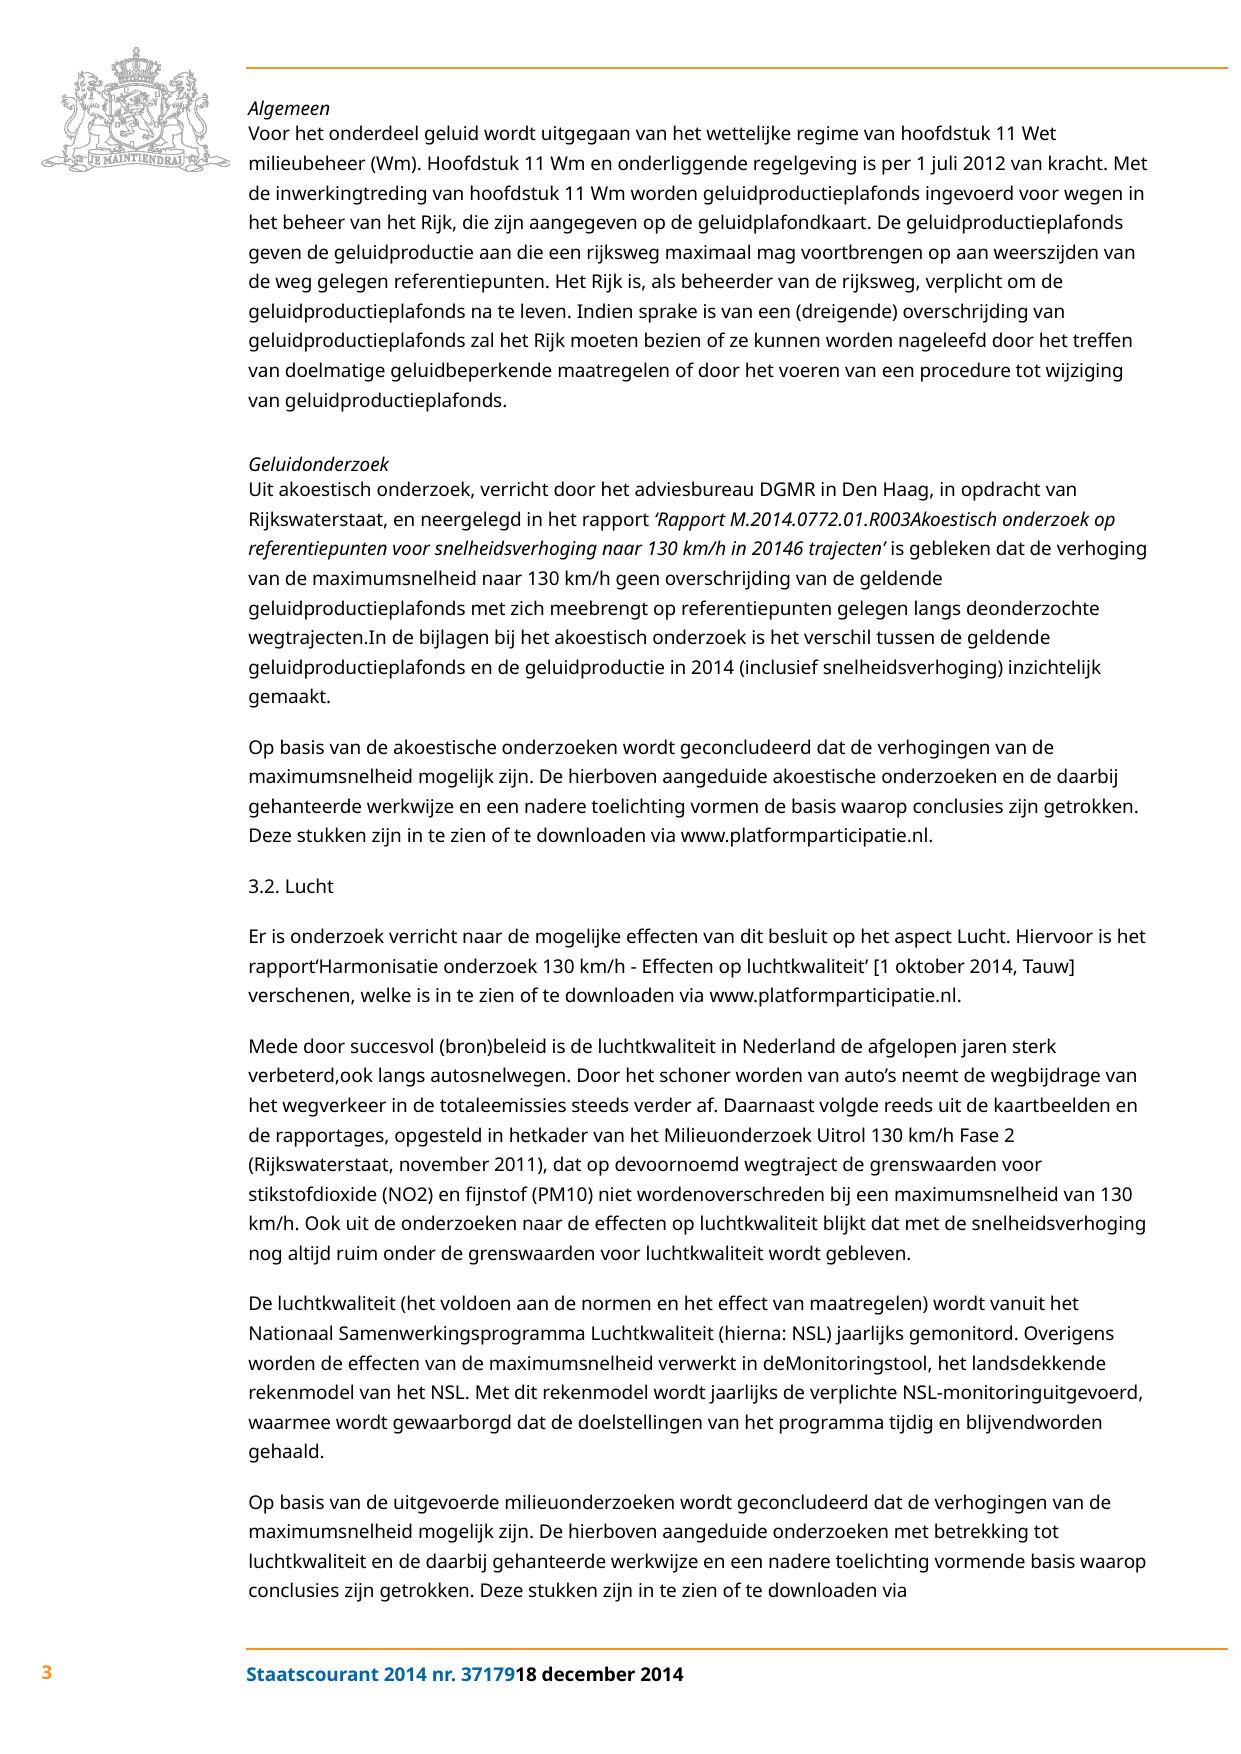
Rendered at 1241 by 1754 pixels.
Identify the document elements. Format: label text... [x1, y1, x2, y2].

text Op basis van de uitgevoerde milieuonderzoeken wordt geconcludeerd dat de verhogingen van de maximumsnelheid mogelijk zijn. De hierboven aangeduide onderzoeken met betrekking tot luchtkwaliteit en de daarbij gehanteerde werkwijze en een nadere toelichting vormende basis waarop conclusies zijn getrokken. Deze stukken zijn in te zien of te downloaden via [248, 1489, 1152, 1603]
picture [41, 47, 231, 172]
text Mede door succesvol (bron)beleid is de luchtkwaliteit in Nederland de afgelopen jaren sterk verbeterd,ook langs autosnelwegen. Door het schoner worden van auto’s neemt de wegbijdrage van het wegverkeer in de totaleemissies steeds verder af. Daarnaast volgde reeds uit de kaartbeelden en de rapportages, opgesteld in hetkader van het Milieuonderzoek Uitrol 130 km/h Fase 2 (Rijkswaterstaat, november 2011), dat op devoornoemd wegtraject de grenswaarden voor stikstofdioxide (NO2) en fijnstof (PM10) niet wordenoverschreden bij een maximumsnelheid van 130 km/h. Ook uit de onderzoeken naar de effecten op luchtkwaliteit blijkt dat met de snelheidsverhoging nog altijd ruim onder de grenswaarden voor luchtkwaliteit wordt gebleven. [248, 1033, 1152, 1266]
text Geluidonderzoek [248, 451, 1152, 476]
text De luchtkwaliteit (het voldoen aan de normen en het effect van maatregelen) wordt vanuit het Nationaal Samenwerkingsprogramma Luchtkwaliteit (hierna: NSL) jaarlijks gemonitord. Overigens worden de effecten van de maximumsnelheid verwerkt in deMonitoringstool, het landsdekkende rekenmodel van het NSL. Met dit rekenmodel wordt jaarlijks de verplichte NSL-monitoringuitgevoerd, waarmee wordt gewaarborgd dat de doelstellingen van het programma tijdig en blijvendworden gehaald. [248, 1291, 1152, 1464]
text Uit akoestisch onderzoek, verricht door het adviesbureau DGMR in Den Haag, in opdracht van Rijkswaterstaat, en neergelegd in het rapport ‘Rapport M.2014.0772.01.R003Akoestisch onderzoek op referentiepunten voor snelheidsverhoging naar 130 km/h in 20146 trajecten’ is gebleken dat de verhoging van de maximumsnelheid naar 130 km/h geen overschrijding van de geldende geluidproductieplafonds met zich meebrengt op referentiepunten gelegen langs deonderzochte wegtrajecten.In de bijlagen bij het akoestisch onderzoek is het verschil tussen de geldende geluidproductieplafonds en de geluidproductie in 2014 (inclusief snelheidsverhoging) inzichtelijk gemaakt. [248, 476, 1152, 709]
text Er is onderzoek verricht naar de mogelijke effecten van dit besluit op het aspect Lucht. Hiervoor is het rapport‘Harmonisatie onderzoek 130 km/h - Effecten op luchtkwaliteit’ [1 oktober 2014, Tauw] verschenen, welke is in te zien of te downloaden via www.platformparticipatie.nl. [248, 923, 1152, 1008]
text Algemeen [248, 95, 1152, 121]
text Voor het onderdeel geluid wordt uitgegaan van het wettelijke regime van hoofdstuk 11 Wet milieubeheer (Wm). Hoofdstuk 11 Wm en onderliggende regelgeving is per 1 juli 2012 van kracht. Met de inwerkingtreding van hoofdstuk 11 Wm worden geluidproductieplafonds ingevoerd voor wegen in het beheer van het Rijk, die zijn aangegeven op de geluidplafondkaart. De geluidproductieplafonds geven de geluidproductie aan die een rijksweg maximaal mag voortbrengen op aan weerszijden van de weg gelegen referentiepunten. Het Rijk is, als beheerder van de rijksweg, verplicht om de geluidproductieplafonds na te leven. Indien sprake is van een (dreigende) overschrijding van geluidproductieplafonds zal het Rijk moeten bezien of ze kunnen worden nageleefd door het treffen van doelmatige geluidbeperkende maatregelen of door het voeren van een procedure tot wijziging van geluidproductieplafonds. [248, 121, 1152, 412]
text 3.2. Lucht [248, 873, 1152, 899]
text Op basis van de akoestische onderzoeken wordt geconcludeerd dat de verhogingen van de maximumsnelheid mogelijk zijn. De hierboven aangeduide akoestische onderzoeken en de daarbij gehanteerde werkwijze en een nadere toelichting vormen de basis waarop conclusies zijn getrokken. Deze stukken zijn in te zien of te downloaden via www.platformparticipatie.nl. [248, 734, 1152, 848]
